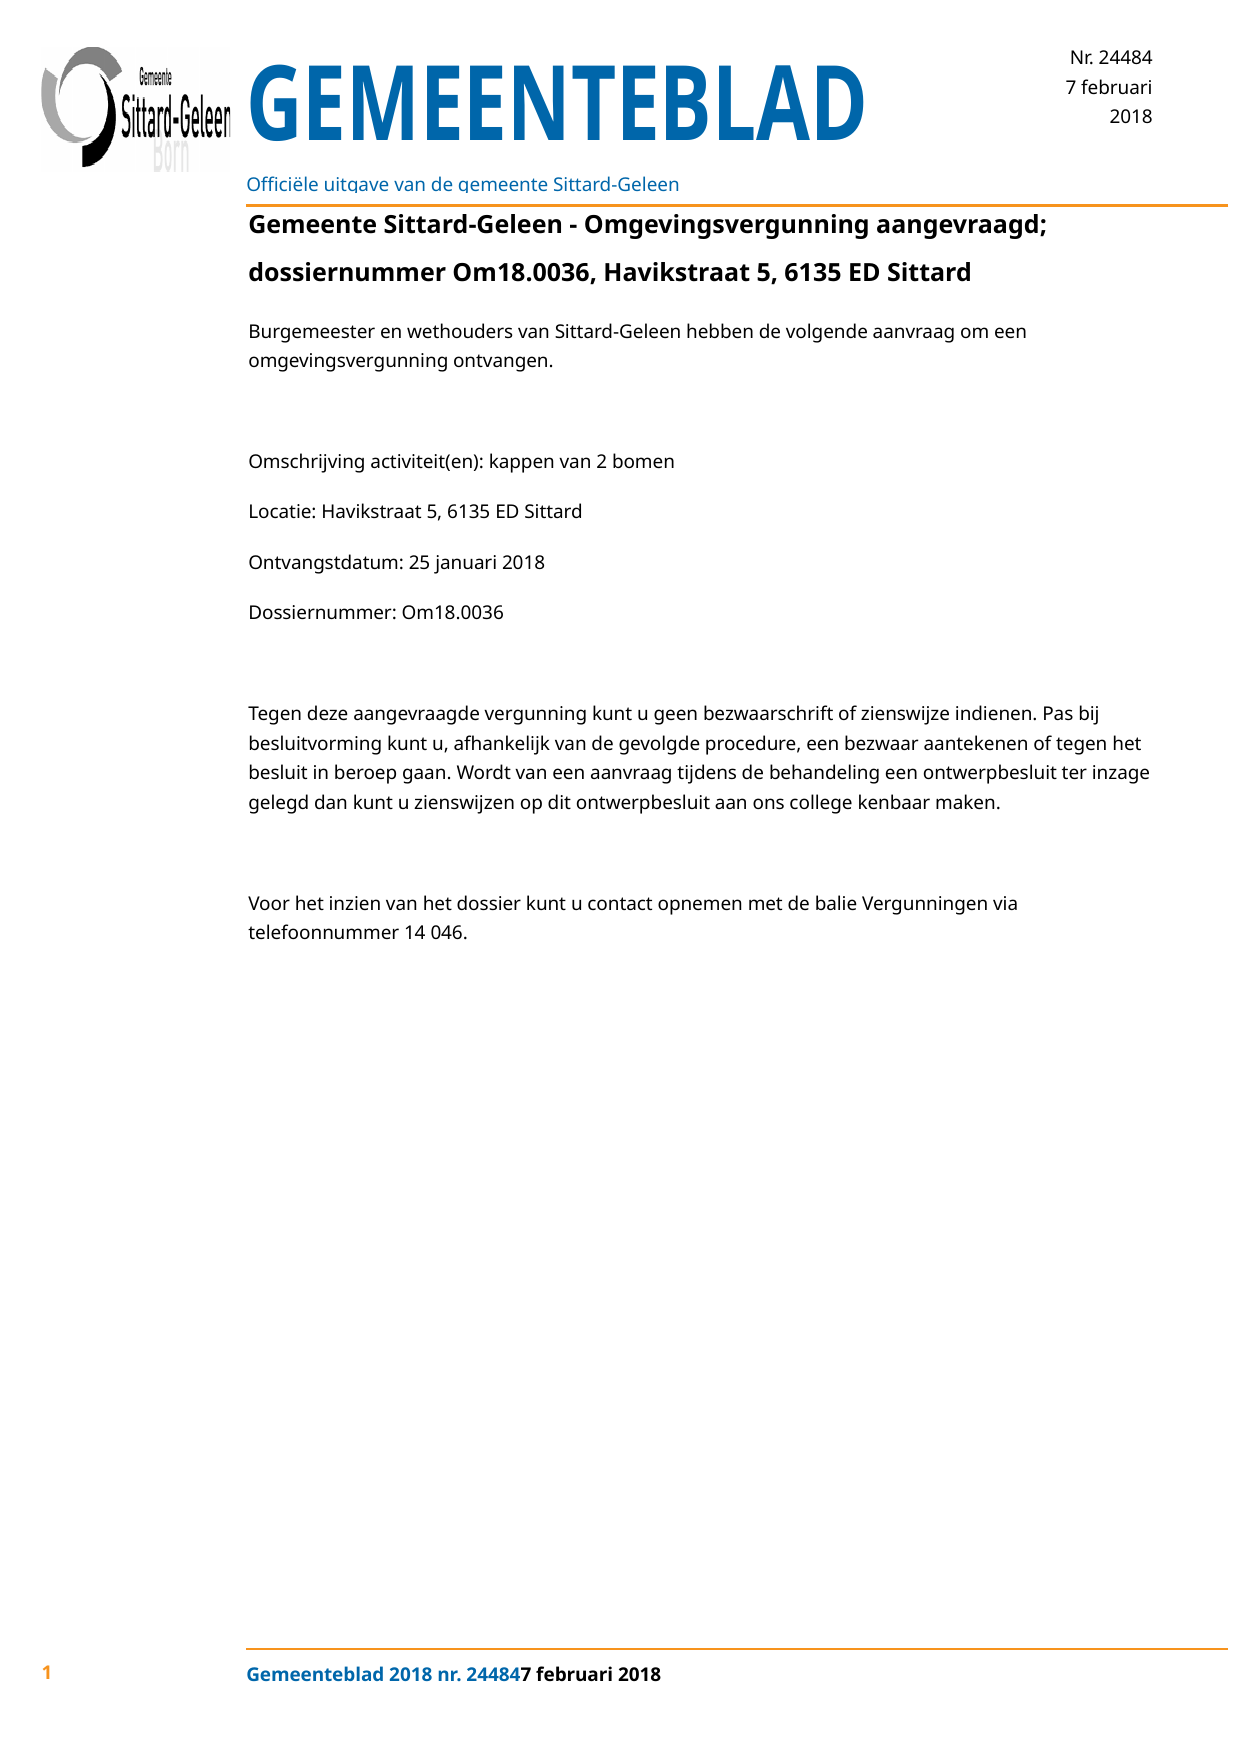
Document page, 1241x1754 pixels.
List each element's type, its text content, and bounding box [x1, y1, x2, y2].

text Locatie: Havikstraat 5, 6135 ED Sittard [248, 499, 1152, 524]
text Omschrijving activiteit(en): kappen van 2 bomen [248, 448, 1152, 474]
text Burgemeester en wethouders van Sittard-Geleen hebben de volgende aanvraag om een omgevingsvergunning ontvangen. [248, 318, 1152, 373]
text Gemeente Sittard-Geleen - Omgevingsvergunning aangevraagd; dossiernummer Om18.0036, Havikstraat 5, 6135 ED Sittard [248, 207, 1152, 288]
text Voor het inzien van het dossier kunt u contact opnemen met de balie Vergunningen via telefoonnummer 14 046. [248, 890, 1152, 945]
text Tegen deze aangevraagde vergunning kunt u geen bezwaarschrift of zienswijze indienen. Pas bij besluitvorming kunt u, afhankelijk van de gevolgde procedure, een bezwaar aantekenen of tegen het besluit in beroep gaan. Wordt van een aanvraag tijdens de behandeling een ontwerpbesluit ter inzage gelegd dan kunt u zienswijzen op dit ontwerpbesluit aan ons college kenbaar maken. [248, 700, 1152, 815]
picture [41, 47, 231, 172]
text Dossiernummer: Om18.0036 [248, 599, 1152, 625]
text Ontvangstdatum: 25 januari 2018 [248, 549, 1152, 575]
